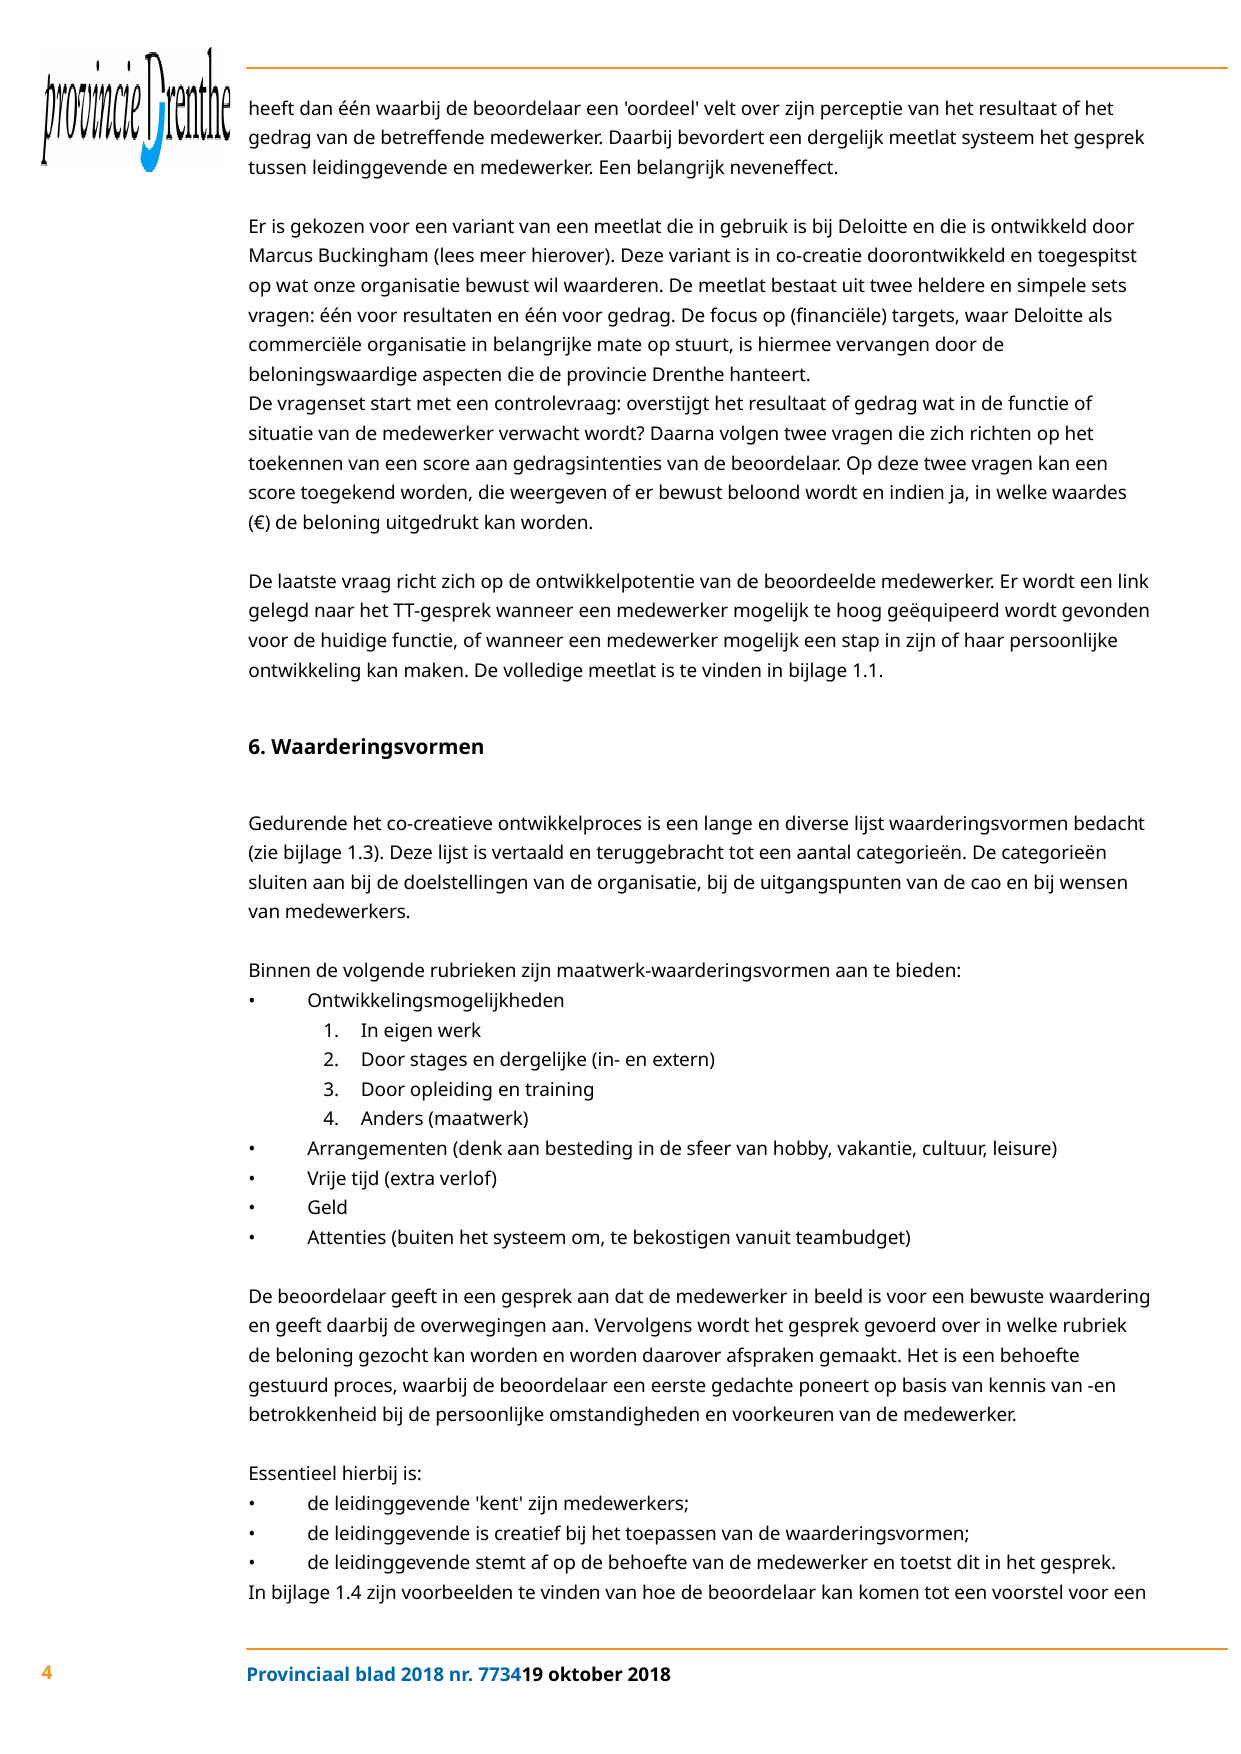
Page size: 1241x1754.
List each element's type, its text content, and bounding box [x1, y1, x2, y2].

list Vrije tijd (extra verlof) [248, 1165, 1152, 1191]
list de leidinggevende is creatief bij het toepassen van de waarderingsvormen; [248, 1520, 1152, 1546]
list In eigen werk [323, 1017, 1152, 1043]
list Ontwikkelingsmogelijkheden [248, 987, 1152, 1013]
text Gedurende het co-creatieve ontwikkelproces is een lange en diverse lijst waarderingsvormen bedacht (zie bijlage 1.3). Deze lijst is vertaald en teruggebracht tot een aantal categorieën. De categorieën sluiten aan bij de doelstellingen van de organisatie, bij de uitgangspunten van de cao en bij wensen van medewerkers. [248, 810, 1152, 924]
list Door opleiding en training [323, 1076, 1152, 1102]
text Essentieel hierbij is: [248, 1461, 1152, 1486]
list Anders (maatwerk) [323, 1106, 1152, 1131]
text In bijlage 1.4 zijn voorbeelden te vinden van hoe de beoordelaar kan komen tot een voorstel voor een [248, 1579, 1152, 1605]
list Arrangementen (denk aan besteding in de sfeer van hobby, vakantie, cultuur, leisure) [248, 1135, 1152, 1161]
text heeft dan één waarbij de beoordelaar een 'oordeel' velt over zijn perceptie van het resultaat of het gedrag van de betreffende medewerker. Daarbij bevordert een dergelijk meetlat systeem het gesprek tussen leidinggevende en medewerker. Een belangrijk neveneffect. [248, 95, 1152, 180]
text Er is gekozen voor een variant van een meetlat die in gebruik is bij Deloitte en die is ontwikkeld door Marcus Buckingham (lees meer hierover). Deze variant is in co-creatie doorontwikkeld en toegespitst op wat onze organisatie bewust wil waarderen. De meetlat bestaat uit twee heldere en simpele sets vragen: één voor resultaten en één voor gedrag. De focus op (financiële) targets, waar Deloitte als commerciële organisatie in belangrijke mate op stuurt, is hiermee vervangen door de beloningswaardige aspecten die de provincie Drenthe hanteert. [248, 213, 1152, 387]
list de leidinggevende stemt af op de behoefte van de medewerker en toetst dit in het gesprek. [248, 1549, 1152, 1575]
picture [41, 47, 231, 172]
text De laatste vraag richt zich op de ontwikkelpotentie van de beoordeelde medewerker. Er wordt een link gelegd naar het TT-gesprek wanneer een medewerker mogelijk te hoog geëquipeerd wordt gevonden voor de huidige functie, of wanneer een medewerker mogelijk een stap in zijn of haar persoonlijke ontwikkeling kan maken. De volledige meetlat is te vinden in bijlage 1.1. [248, 568, 1152, 683]
text Binnen de volgende rubrieken zijn maatwerk-waarderingsvormen aan te bieden: [248, 958, 1152, 983]
list Geld [248, 1194, 1152, 1220]
list Attenties (buiten het systeem om, te bekostigen vanuit teambudget) [248, 1224, 1152, 1250]
text De vragenset start met een controlevraag: overstijgt het resultaat of gedrag wat in de functie of situatie van de medewerker verwacht wordt? Daarna volgen twee vragen die zich richten op het toekennen van een score aan gedragsintenties van de beoordelaar. Op deze twee vragen kan een score toegekend worden, die weergeven of er bewust beloond wordt en indien ja, in welke waardes (€) de beloning uitgedrukt kan worden. [248, 391, 1152, 535]
text 6. Waarderingsvormen [248, 732, 1152, 761]
list Door stages en dergelijke (in- en extern) [323, 1046, 1152, 1072]
list de leidinggevende 'kent' zijn medewerkers; [248, 1490, 1152, 1516]
text De beoordelaar geeft in een gesprek aan dat de medewerker in beeld is voor een bewuste waardering en geeft daarbij de overwegingen aan. Vervolgens wordt het gesprek gevoerd over in welke rubriek de beloning gezocht kan worden en worden daarover afspraken gemaakt. Het is een behoefte gestuurd proces, waarbij de beoordelaar een eerste gedachte poneert op basis van kennis van -en betrokkenheid bij de persoonlijke omstandigheden en voorkeuren van de medewerker. [248, 1283, 1152, 1427]
